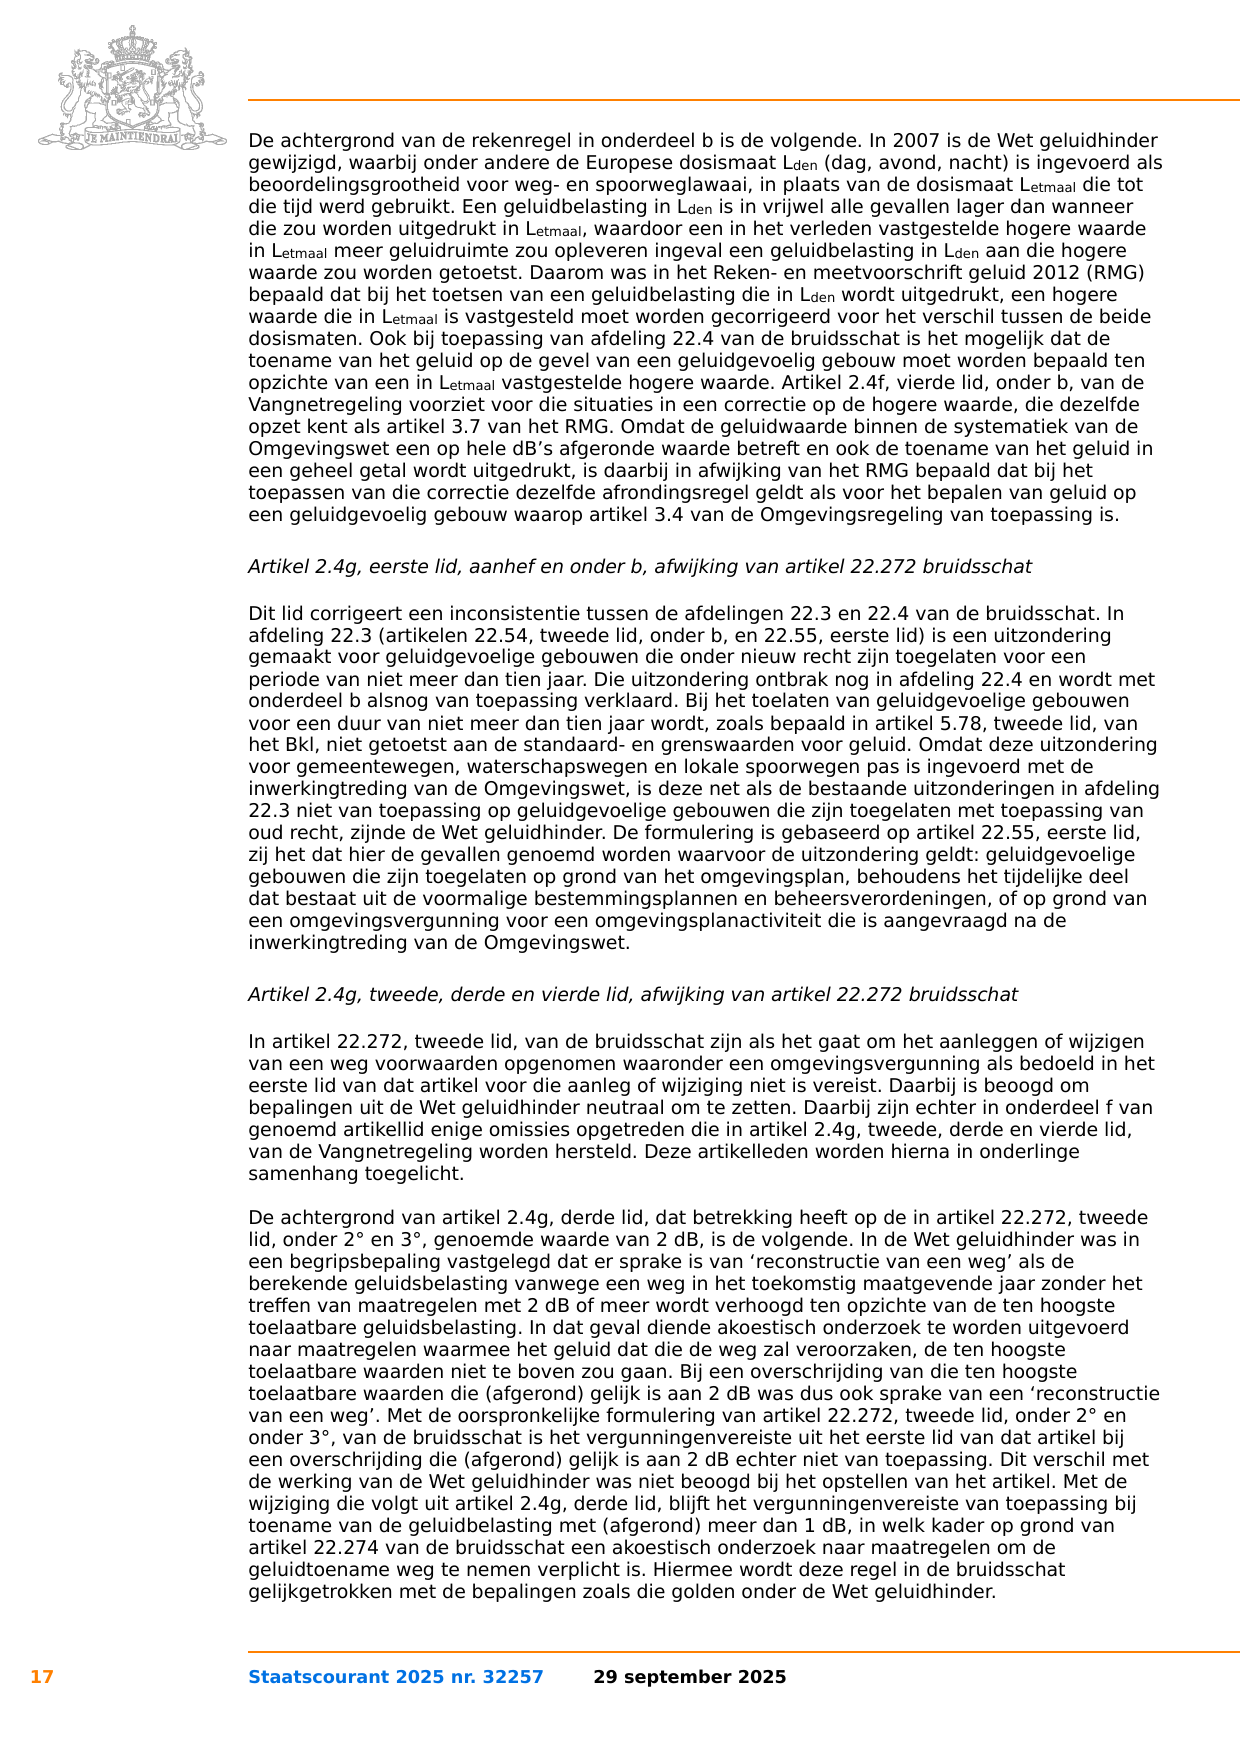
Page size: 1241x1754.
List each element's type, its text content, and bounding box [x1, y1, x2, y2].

text In artikel 22.272, tweede lid, van de bruidsschat zijn als het gaat om het aanleggen of wijzigen van een weg voorwaarden opgenomen waaronder een omgevingsvergunning als bedoeld in het eerste lid van dat artikel voor die aanleg of wijziging niet is vereist. Daarbij is beoogd om bepalingen uit de Wet geluidhinder neutraal om te zetten. Daarbij zijn echter in onderdeel f van genoemd artikellid enige omissies opgetreden die in artikel 2.4g, tweede, derde en vierde lid, van de Vangnetregeling worden hersteld. Deze artikelleden worden hierna in onderlinge samenhang toegelicht. [248, 1031, 1163, 1185]
subtitle Artikel 2.4g, tweede, derde en vierde lid, afwijking van artikel 22.272 bruidsschat [248, 984, 1163, 1006]
text Dit lid corrigeert een inconsistentie tussen de afdelingen 22.3 en 22.4 van de bruidsschat. In afdeling 22.3 (artikelen 22.54, tweede lid, onder b, en 22.55, eerste lid) is een uitzondering gemaakt voor geluidgevoelige gebouwen die onder nieuw recht zijn toegelaten voor een periode van niet meer dan tien jaar. Die uitzondering ontbrak nog in afdeling 22.4 en wordt met onderdeel b alsnog van toepassing verklaard. Bij het toelaten van geluidgevoelige gebouwen voor een duur van niet meer dan tien jaar wordt, zoals bepaald in artikel 5.78, tweede lid, van het Bkl, niet getoetst aan de standaard- en grenswaarden voor geluid. Omdat deze uitzondering voor gemeentewegen, waterschapswegen en lokale spoorwegen pas is ingevoerd met de inwerkingtreding van de Omgevingswet, is deze net als de bestaande uitzonderingen in afdeling 22.3 niet van toepassing op geluidgevoelige gebouwen die zijn toegelaten met toepassing van oud recht, zijnde de Wet geluidhinder. De formulering is gebaseerd op artikel 22.55, eerste lid, zij het dat hier de gevallen genoemd worden waarvoor de uitzondering geldt: geluidgevoelige gebouwen die zijn toegelaten op grond van het omgevingsplan, behoudens het tijdelijke deel dat bestaat uit de voormalige bestemmingsplannen en beheersverordeningen, of op grond van een omgevingsvergunning voor een omgevingsplanactiviteit die is aangevraagd na de inwerkingtreding van de Omgevingswet. [248, 602, 1163, 954]
text De achtergrond van artikel 2.4g, derde lid, dat betrekking heeft op de in artikel 22.272, tweede lid, onder 2° en 3°, genoemde waarde van 2 dB, is de volgende. In de Wet geluidhinder was in een begripsbepaling vastgelegd dat er sprake is van ‘reconstructie van een weg’ als de berekende geluidsbelasting vanwege een weg in het toekomstig maatgevende jaar zonder het treffen van maatregelen met 2 dB of meer wordt verhoogd ten opzichte van de ten hoogste toelaatbare geluidsbelasting. In dat geval diende akoestisch onderzoek te worden uitgevoerd naar maatregelen waarmee het geluid dat die de weg zal veroorzaken, de ten hoogste toelaatbare waarden niet te boven zou gaan. Bij een overschrijding van die ten hoogste toelaatbare waarden die (afgerond) gelijk is aan 2 dB was dus ook sprake van een ‘reconstructie van een weg’. Met de oorspronkelijke formulering van artikel 22.272, tweede lid, onder 2° en onder 3°, van de bruidsschat is het vergunningenvereiste uit het eerste lid van dat artikel bij een overschrijding die (afgerond) gelijk is aan 2 dB echter niet van toepassing. Dit verschil met de werking van de Wet geluidhinder was niet beoogd bij het opstellen van het artikel. Met de wijziging die volgt uit artikel 2.4g, derde lid, blijft het vergunningenvereiste van toepassing bij toename van de geluidbelasting met (afgerond) meer dan 1 dB, in welk kader op grond van artikel 22.274 van de bruidsschat een akoestisch onderzoek naar maatregelen om de geluidtoename weg te nemen verplicht is. Hiermee wordt deze regel in de bruidsschat gelijkgetrokken met de bepalingen zoals die golden onder de Wet geluidhinder. [248, 1207, 1163, 1602]
text De achtergrond van de rekenregel in onderdeel b is de volgende. In 2007 is de Wet geluidhinder gewijzigd, waarbij onder andere de Europese dosismaat Lden (dag, avond, nacht) is ingevoerd als beoordelingsgrootheid voor weg- en spoorweglawaai, in plaats van de dosismaat Letmaal die tot die tijd werd gebruikt. Een geluidbelasting in Lden is in vrijwel alle gevallen lager dan wanneer die zou worden uitgedrukt in Letmaal, waardoor een in het verleden vastgestelde hogere waarde in Letmaal meer geluidruimte zou opleveren ingeval een geluidbelasting in Lden aan die hogere waarde zou worden getoetst. Daarom was in het Reken- en meetvoorschrift geluid 2012 (RMG) bepaald dat bij het toetsen van een geluidbelasting die in Lden wordt uitgedrukt, een hogere waarde die in Letmaal is vastgesteld moet worden gecorrigeerd voor het verschil tussen de beide dosismaten. Ook bij toepassing van afdeling 22.4 van de bruidsschat is het mogelijk dat de toename van het geluid op de gevel van een geluidgevoelig gebouw moet worden bepaald ten opzichte van een in Letmaal vastgestelde hogere waarde. Artikel 2.4f, vierde lid, onder b, van de Vangnetregeling voorziet voor die situaties in een correctie op de hogere waarde, die dezelfde opzet kent als artikel 3.7 van het RMG. Omdat de geluidwaarde binnen de systematiek van de Omgevingswet een op hele dB’s afgeronde waarde betreft en ook de toename van het geluid in een geheel getal wordt uitgedrukt, is daarbij in afwijking van het RMG bepaald dat bij het toepassen van die correctie dezelfde afrondingsregel geldt als voor het bepalen van geluid op een geluidgevoelig gebouw waarop artikel 3.4 van de Omgevingsregeling van toepassing is. [248, 130, 1163, 526]
subtitle Artikel 2.4g, eerste lid, aanhef en onder b, afwijking van artikel 22.272 bruidsschat [248, 556, 1163, 577]
picture [38, 25, 227, 150]
